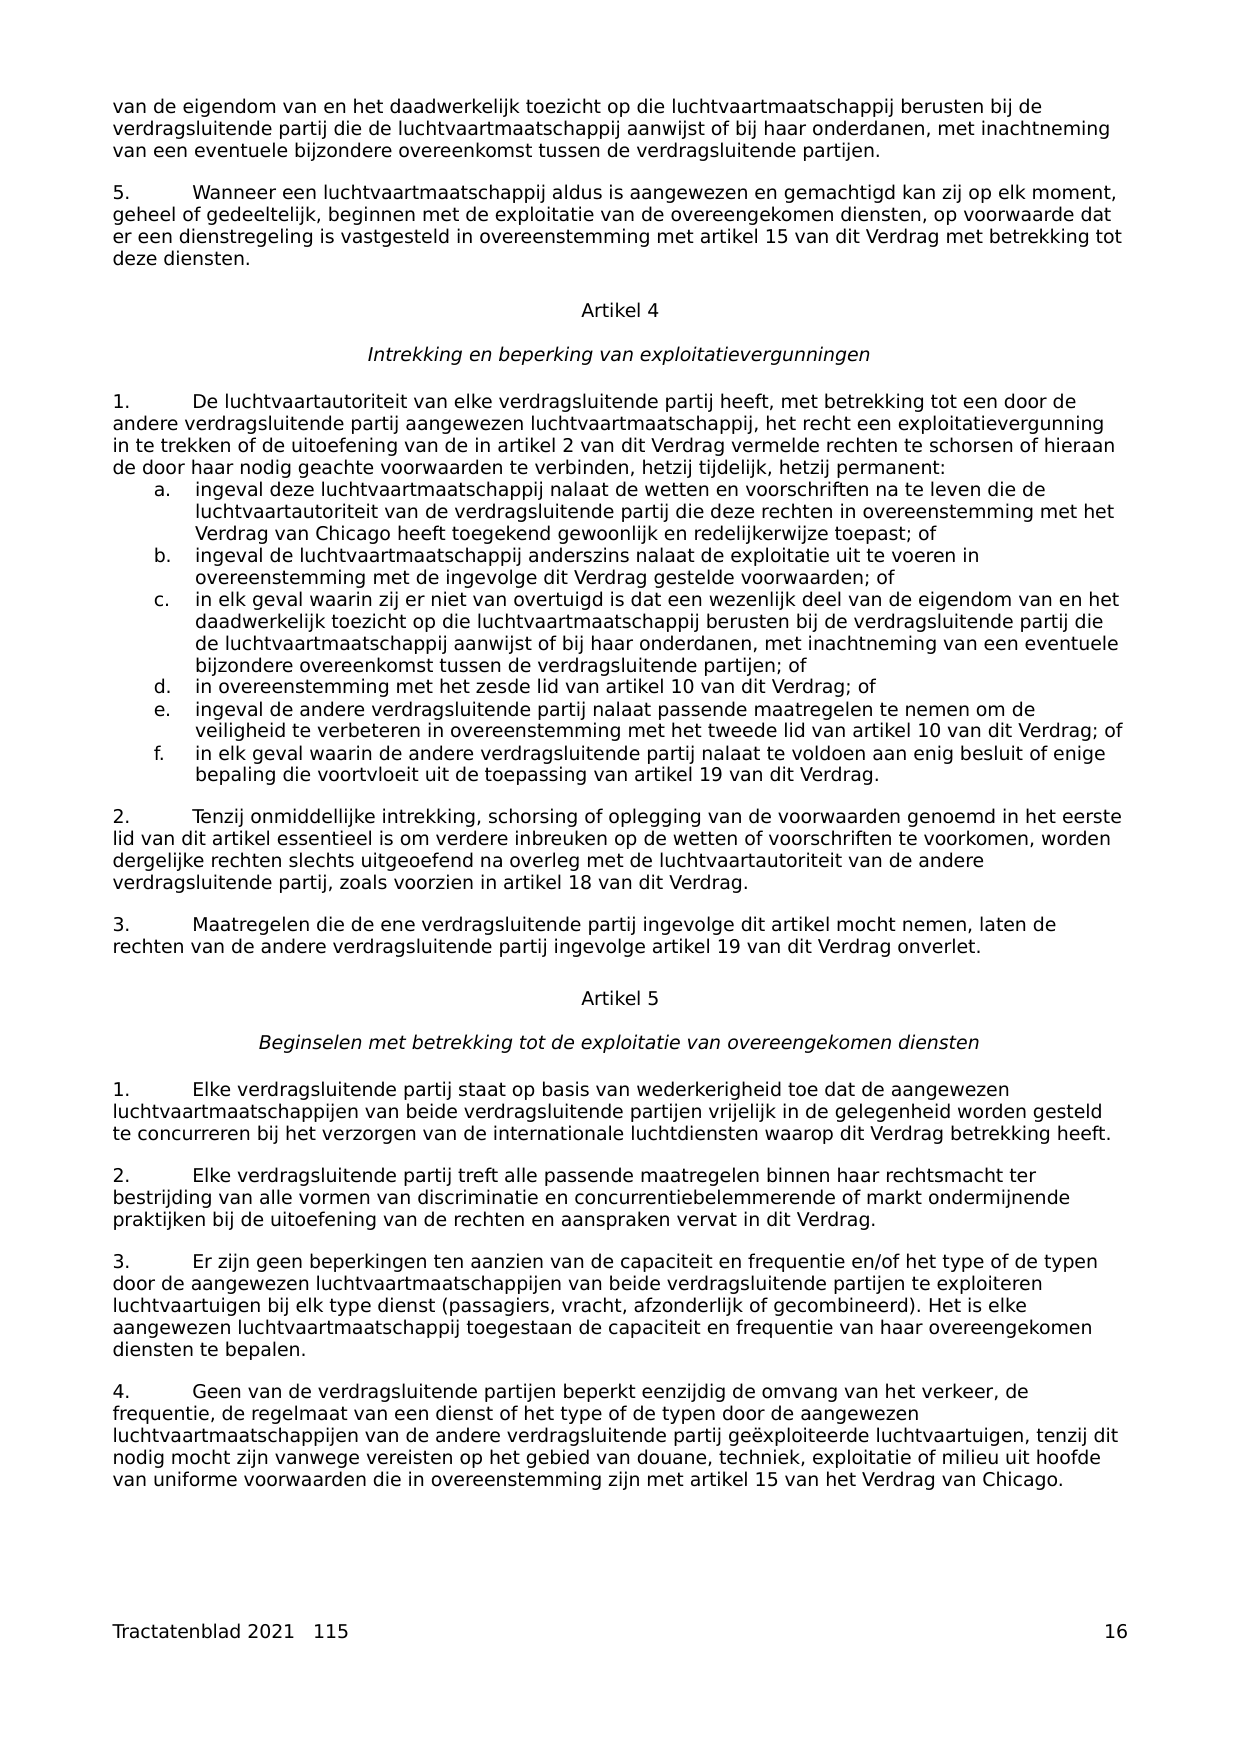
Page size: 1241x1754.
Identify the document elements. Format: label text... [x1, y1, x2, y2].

text 2. Tenzij onmiddellijke intrekking, schorsing of oplegging van de voorwaarden genoemd in het eerste lid van dit artikel essentieel is om verdere inbreuken op de wetten of voorschriften te voorkomen, worden dergelijke rechten slechts uitgeoefend na overleg met de luchtvaartautoriteit van de andere verdragsluitende partij, zoals voorzien in artikel 18 van dit Verdrag. [112, 806, 1128, 894]
text b. ingeval de luchtvaartmaatschappij anderszins nalaat de exploitatie uit te voeren in overeenstemming met de ingevolge dit Verdrag gestelde voorwaarden; of [153, 544, 1128, 588]
subtitle Artikel 4 Intrekking en beperking van exploitatievergunningen [112, 300, 1128, 366]
text 1. De luchtvaartautoriteit van elke verdragsluitende partij heeft, met betrekking tot een door de andere verdragsluitende partij aangewezen luchtvaartmaatschappij, het recht een exploitatievergunning in te trekken of de uitoefening van de in artikel 2 van dit Verdrag vermelde rechten te schorsen of hieraan de door haar nodig geachte voorwaarden te verbinden, hetzij tijdelijk, hetzij permanent: [112, 391, 1128, 479]
text a. ingeval deze luchtvaartmaatschappij nalaat de wetten en voorschriften na te leven die de luchtvaartautoriteit van de verdragsluitende partij die deze rechten in overeenstemming met het Verdrag van Chicago heeft toegekend gewoonlijk en redelijkerwijze toepast; of [153, 479, 1128, 544]
text 2. Elke verdragsluitende partij treft alle passende maatregelen binnen haar rechtsmacht ter bestrijding van alle vormen van discriminatie en concurrentiebelemmerende of markt ondermijnende praktijken bij de uitoefening van de rechten en aanspraken vervat in dit Verdrag. [112, 1165, 1128, 1231]
text f. in elk geval waarin de andere verdragsluitende partij nalaat te voldoen aan enig besluit of enige bepaling die voortvloeit uit de toepassing van artikel 19 van dit Verdrag. [153, 742, 1128, 786]
text 3. Er zijn geen beperkingen ten aanzien van de capaciteit en frequentie en/of het type of de typen door de aangewezen luchtvaartmaatschappijen van beide verdragsluitende partijen te exploiteren luchtvaartuigen bij elk type dienst (passagiers, vracht, afzonderlijk of gecombineerd). Het is elke aangewezen luchtvaartmaatschappij toegestaan de capaciteit en frequentie van haar overeengekomen diensten te bepalen. [112, 1251, 1128, 1361]
text van de eigendom van en het daadwerkelijk toezicht op die luchtvaartmaatschappij berusten bij de verdragsluitende partij die de luchtvaartmaatschappij aanwijst of bij haar onderdanen, met inachtneming van een eventuele bijzondere overeenkomst tussen de verdragsluitende partijen. [112, 96, 1128, 162]
text d. in overeenstemming met het zesde lid van artikel 10 van dit Verdrag; of [153, 676, 1128, 698]
text 4. Geen van de verdragsluitende partijen beperkt eenzijdig de omvang van het verkeer, de frequentie, de regelmaat van een dienst of het type of de typen door de aangewezen luchtvaartmaatschappijen van de andere verdragsluitende partij geëxploiteerde luchtvaartuigen, tenzij dit nodig mocht zijn vanwege vereisten op het gebied van douane, techniek, exploitatie of milieu uit hoofde van uniforme voorwaarden die in overeenstemming zijn met artikel 15 van het Verdrag van Chicago. [112, 1381, 1128, 1491]
text 3. Maatregelen die de ene verdragsluitende partij ingevolge dit artikel mocht nemen, laten de rechten van de andere verdragsluitende partij ingevolge artikel 19 van dit Verdrag onverlet. [112, 914, 1128, 958]
subtitle Artikel 5 Beginselen met betrekking tot de exploitatie van overeengekomen diensten [112, 988, 1128, 1054]
text c. in elk geval waarin zij er niet van overtuigd is dat een wezenlijk deel van de eigendom van en het daadwerkelijk toezicht op die luchtvaartmaatschappij berusten bij de verdragsluitende partij die de luchtvaartmaatschappij aanwijst of bij haar onderdanen, met inachtneming van een eventuele bijzondere overeenkomst tussen de verdragsluitende partijen; of [153, 588, 1128, 676]
text 1. Elke verdragsluitende partij staat op basis van wederkerigheid toe dat de aangewezen luchtvaartmaatschappijen van beide verdragsluitende partijen vrijelijk in de gelegenheid worden gesteld te concurreren bij het verzorgen van de internationale luchtdiensten waarop dit Verdrag betrekking heeft. [112, 1079, 1128, 1145]
text 5. Wanneer een luchtvaartmaatschappij aldus is aangewezen en gemachtigd kan zij op elk moment, geheel of gedeeltelijk, beginnen met de exploitatie van de overeengekomen diensten, op voorwaarde dat er een dienstregeling is vastgesteld in overeenstemming met artikel 15 van dit Verdrag met betrekking tot deze diensten. [112, 182, 1128, 270]
text e. ingeval de andere verdragsluitende partij nalaat passende maatregelen te nemen om de veiligheid te verbeteren in overeenstemming met het tweede lid van artikel 10 van dit Verdrag; of [153, 698, 1128, 742]
